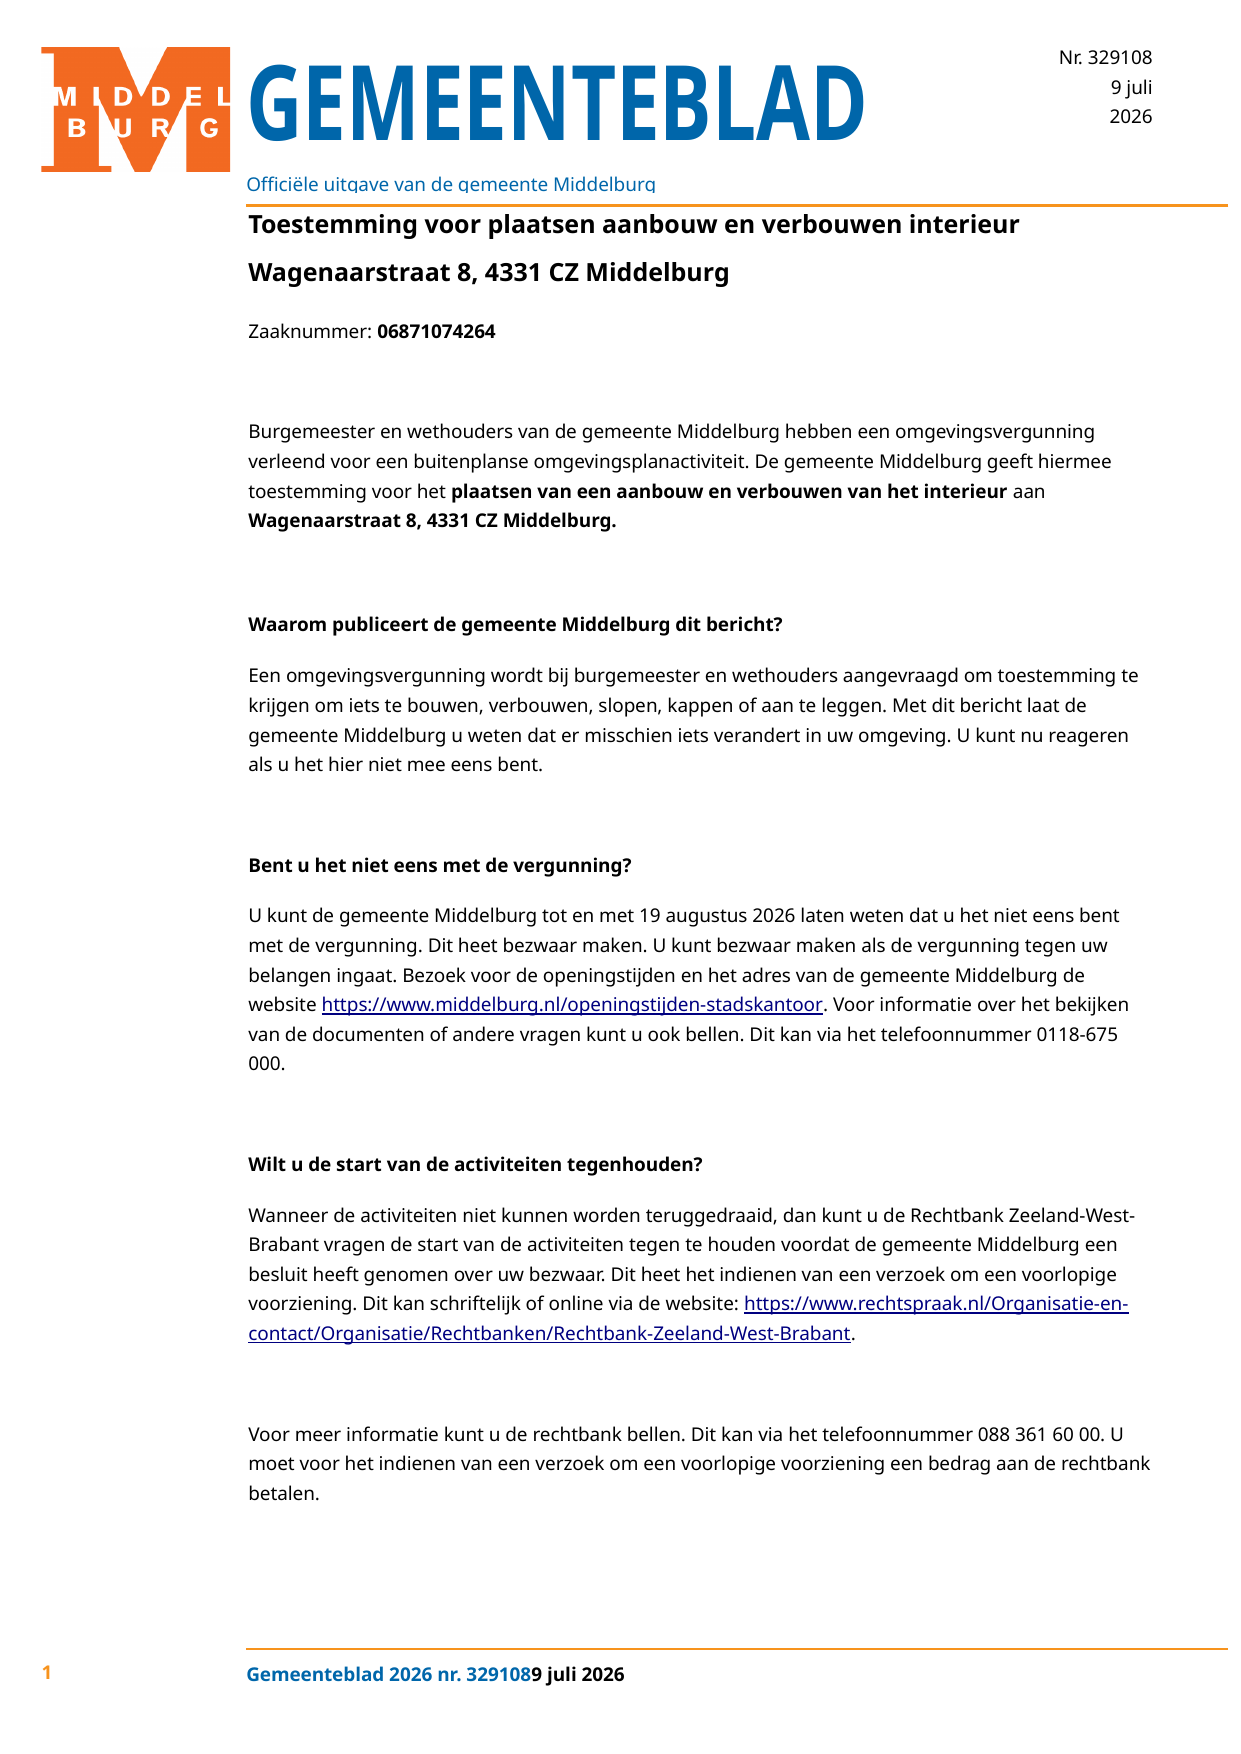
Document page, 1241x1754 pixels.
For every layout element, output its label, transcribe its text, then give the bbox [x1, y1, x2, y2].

text Wanneer de activiteiten niet kunnen worden teruggedraaid, dan kunt u de Rechtbank Zeeland-West-Brabant vragen de start van de activiteiten tegen te houden voordat de gemeente Middelburg een besluit heeft genomen over uw bezwaar. Dit heet het indienen van een verzoek om een voorlopige voorziening. Dit kan schriftelijk of online via de website: https://www.rechtspraak.nl/Organisatie-en-contact/Organisatie/Rechtbanken/Rechtbank-Zeeland-West-Brabant. [248, 1202, 1152, 1346]
picture [41, 47, 231, 172]
text ﻿Waarom publiceert de gemeente Middelburg dit bericht? [248, 608, 1152, 637]
text Voor meer informatie kunt u de rechtbank bellen. Dit kan via het telefoonnummer 088 361 60 00. U moet voor het indienen van een verzoek om een voorlopige voorziening een bedrag aan de rechtbank betalen. [248, 1421, 1152, 1506]
text U kunt de gemeente Middelburg tot en met 19 augustus 2026 laten weten dat u het niet eens bent met de vergunning. Dit heet bezwaar maken. U kunt bezwaar maken als de vergunning tegen uw belangen ingaat. Bezoek voor de openingstijden en het adres van de gemeente Middelburg de website https://www.middelburg.nl/openingstijden-stadskantoor. Voor informatie over het bekijken van de documenten of andere vragen kunt u ook bellen. Dit kan via het telefoonnummer 0118-675 000. [248, 903, 1152, 1076]
text Een omgevingsvergunning wordt bij burgemeester en wethouders aangevraagd om toestemming te krijgen om iets te bouwen, verbouwen, slopen, kappen of aan te leggen. Met dit bericht laat de gemeente Middelburg u weten dat er misschien iets verandert in uw omgeving. U kunt nu reageren als u het hier niet mee eens bent. [248, 663, 1152, 777]
text Burgemeester en wethouders van de gemeente Middelburg hebben een omgevingsvergunning verleend voor een buitenplanse omgevingsplanactiviteit. De gemeente Middelburg geeft hiermee toestemming voor het plaatsen van een aanbouw en verbouwen van het interieur aan Wagenaarstraat 8, 4331 CZ Middelburg. [248, 419, 1152, 533]
text Wilt u de start van de activiteiten tegenhouden? [248, 1151, 1152, 1177]
text Toestemming voor plaatsen aanbouw en verbouwen interieur Wagenaarstraat 8, 4331 CZ Middelburg [248, 207, 1152, 288]
text Bent u het niet eens met de vergunning? [248, 852, 1152, 878]
text Zaaknummer: 06871074264 [248, 318, 1152, 344]
